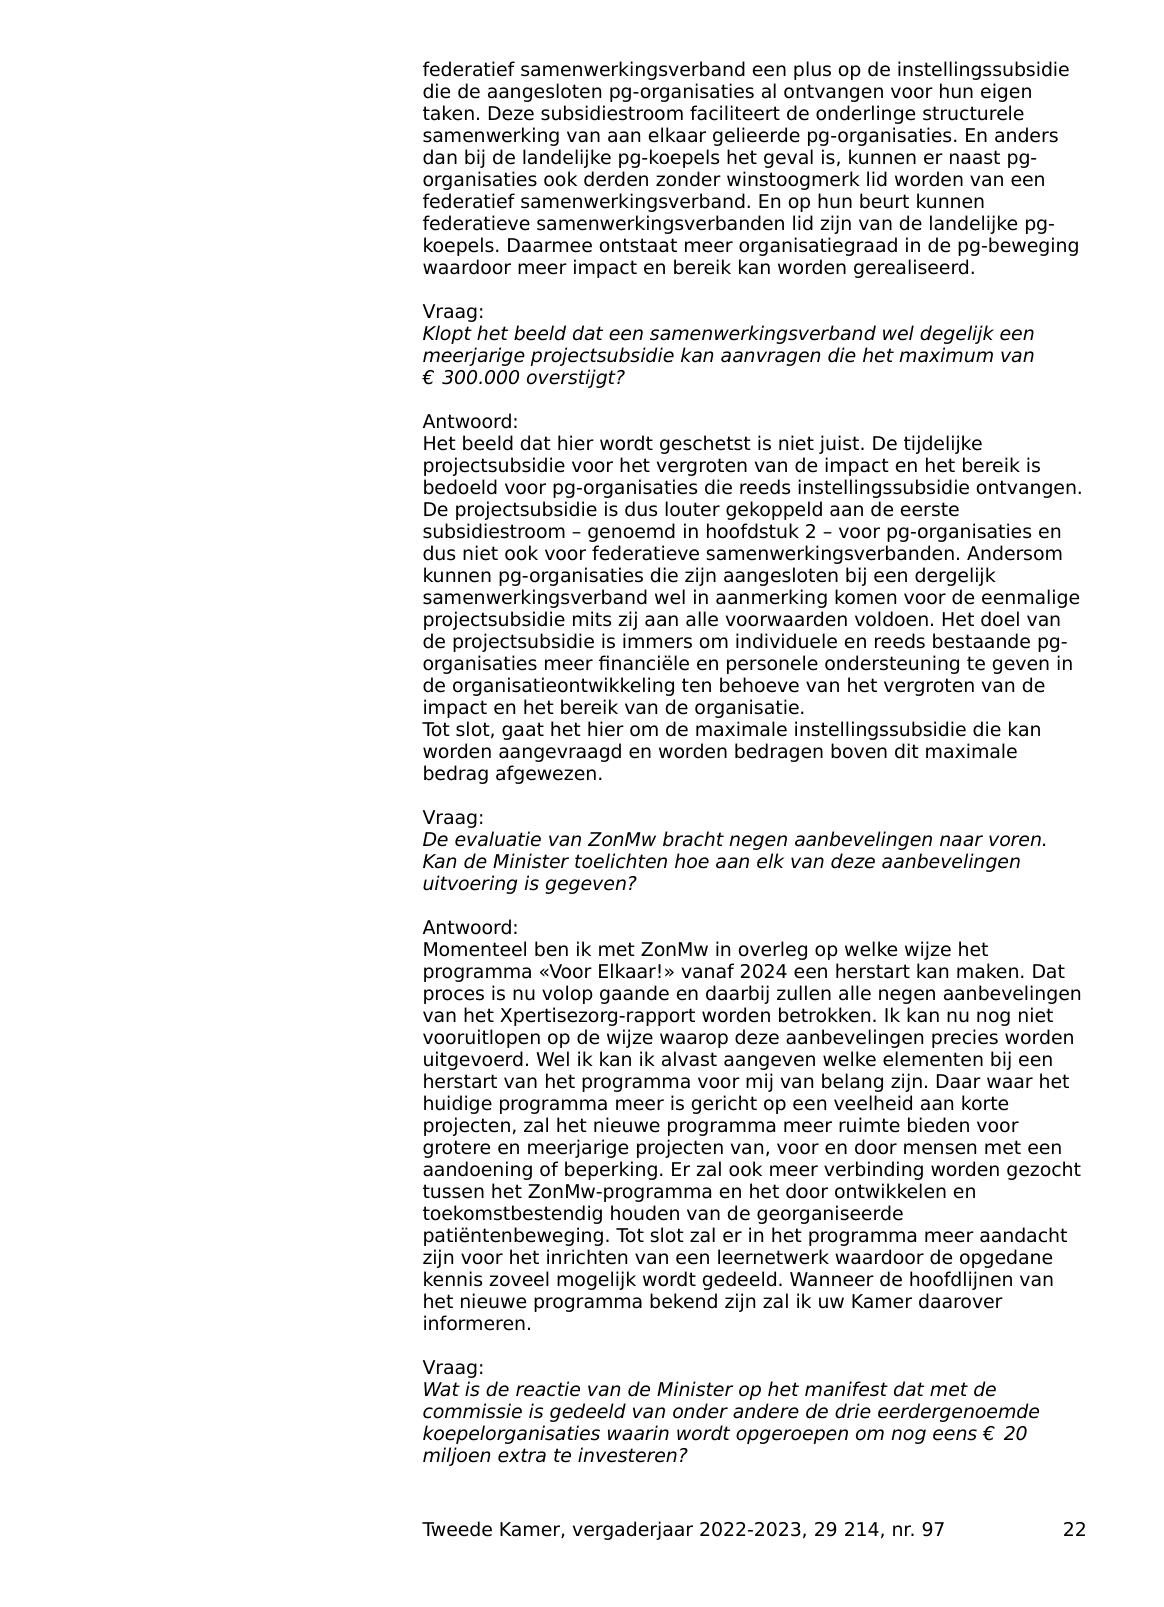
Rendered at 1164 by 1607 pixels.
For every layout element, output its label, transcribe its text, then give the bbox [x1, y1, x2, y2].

text Vraag: [422, 301, 1087, 323]
text Momenteel ben ik met ZonMw in overleg op welke wijze het programma «Voor Elkaar!» vanaf 2024 een herstart kan maken. Dat proces is nu volop gaande en daarbij zullen alle negen aanbevelingen van het Xpertisezorg-rapport worden betrokken. Ik kan nu nog niet vooruitlopen op de wijze waarop deze aanbevelingen precies worden uitgevoerd. Wel ik kan ik alvast aangeven welke elementen bij een herstart van het programma voor mij van belang zijn. Daar waar het huidige programma meer is gericht op een veelheid aan korte projecten, zal het nieuwe programma meer ruimte bieden voor grotere en meerjarige projecten van, voor en door mensen met een aandoening of beperking. Er zal ook meer verbinding worden gezocht tussen het ZonMw-programma en het door ontwikkelen en toekomstbestendig houden van de georganiseerde patiëntenbeweging. Tot slot zal er in het programma meer aandacht zijn voor het inrichten van een leernetwerk waardoor de opgedane kennis zoveel mogelijk wordt gedeeld. Wanneer de hoofdlijnen van het nieuwe programma bekend zijn zal ik uw Kamer daarover informeren. [422, 939, 1087, 1335]
text Tot slot, gaat het hier om de maximale instellingssubsidie die kan worden aangevraagd en worden bedragen boven dit maximale bedrag afgewezen. [422, 719, 1087, 785]
text Het beeld dat hier wordt geschetst is niet juist. De tijdelijke projectsubsidie voor het vergroten van de impact en het bereik is bedoeld voor pg-organisaties die reeds instellingssubsidie ontvangen. De projectsubsidie is dus louter gekoppeld aan de eerste subsidiestroom – genoemd in hoofdstuk 2 – voor pg-organisaties en dus niet ook voor federatieve samenwerkingsverbanden. Andersom kunnen pg-organisaties die zijn aangesloten bij een dergelijk samenwerkingsverband wel in aanmerking komen voor de eenmalige projectsubsidie mits zij aan alle voorwaarden voldoen. Het doel van de projectsubsidie is immers om individuele en reeds bestaande pg-organisaties meer financiële en personele ondersteuning te geven in de organisatieontwikkeling ten behoeve van het vergroten van de impact en het bereik van de organisatie. [422, 433, 1087, 719]
text Vraag: [422, 1357, 1087, 1379]
text Antwoord: [422, 411, 1087, 433]
text De evaluatie van ZonMw bracht negen aanbevelingen naar voren. Kan de Minister toelichten hoe aan elk van deze aanbevelingen uitvoering is gegeven? [422, 829, 1087, 895]
text Wat is de reactie van de Minister op het manifest dat met de commissie is gedeeld van onder andere de drie eerdergenoemde koepelorganisaties waarin wordt opgeroepen om nog eens € 20 miljoen extra te investeren? [422, 1379, 1087, 1467]
text federatief samenwerkingsverband een plus op de instellingssubsidie die de aangesloten pg-organisaties al ontvangen voor hun eigen taken. Deze subsidiestroom faciliteert de onderlinge structurele samenwerking van aan elkaar gelieerde pg-organisaties. En anders dan bij de landelijke pg-koepels het geval is, kunnen er naast pg-organisaties ook derden zonder winstoogmerk lid worden van een federatief samenwerkingsverband. En op hun beurt kunnen federatieve samenwerkingsverbanden lid zijn van de landelijke pg-koepels. Daarmee ontstaat meer organisatiegraad in de pg-beweging waardoor meer impact en bereik kan worden gerealiseerd. [422, 59, 1087, 279]
text Klopt het beeld dat een samenwerkingsverband wel degelijk een meerjarige projectsubsidie kan aanvragen die het maximum van € 300.000 overstijgt? [422, 323, 1087, 389]
text Antwoord: [422, 917, 1087, 939]
text Vraag: [422, 807, 1087, 829]
